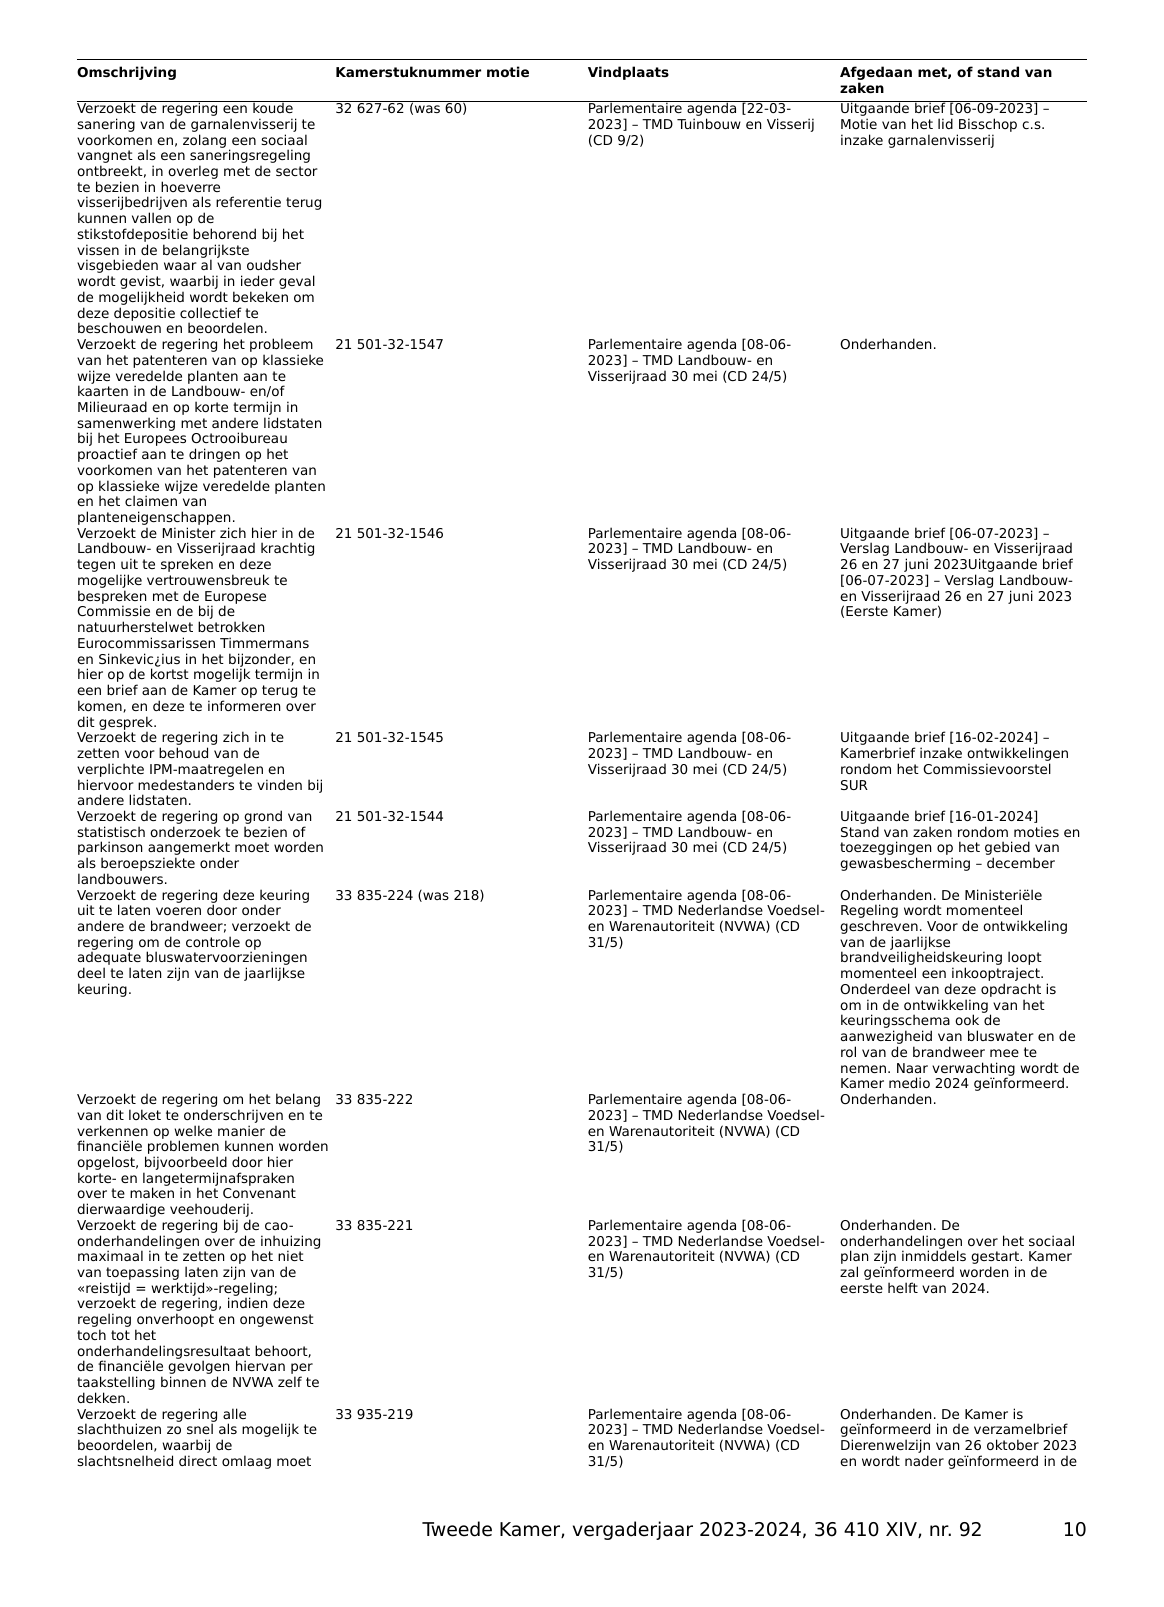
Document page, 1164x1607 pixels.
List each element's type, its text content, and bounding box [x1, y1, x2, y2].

table_cell Verzoekt de Minister zich hier in de Landbouw- en Visserijraad krachtig tegen uit te spreken en deze mogelijke vertrouwensbreuk te bespreken met de Europese Commissie en de bij de natuurherstelwet betrokken Eurocommissarissen Timmermans en Sinkevic¿ius in het bijzonder, en hier op de kortst mogelijk termijn in een brief aan de Kamer op terug te komen, en deze te informeren over dit gesprek. [77, 526, 329, 730]
table_cell 33 835-224 (was 218) [329, 888, 582, 1092]
table_header Afgedaan met, of stand van zaken [834, 60, 1087, 101]
table_cell Uitgaande brief [06-07-2023] – Verslag Landbouw- en Visserijraad 26 en 27 juni 2023Uitgaande brief [06-07-2023] – Verslag Landbouw- en Visserijraad 26 en 27 juni 2023 (Eerste Kamer) [834, 526, 1087, 730]
table_cell 21 501-32-1546 [329, 526, 582, 730]
table_cell 21 501-32-1545 [329, 730, 582, 809]
table_cell Onderhanden. [834, 337, 1087, 526]
table_cell Verzoekt de regering op grond van statistisch onderzoek te bezien of parkinson aangemerkt moet worden als beroepsziekte onder landbouwers. [77, 809, 329, 887]
table_header Vindplaats [582, 60, 834, 101]
table_cell Parlementaire agenda [08-06-2023] – TMD Nederlandse Voedsel- en Warenautoriteit (NVWA) (CD 31/5) [582, 1092, 834, 1218]
table_cell Parlementaire agenda [08-06-2023] – TMD Landbouw- en Visserijraad 30 mei (CD 24/5) [582, 730, 834, 809]
table_cell Verzoekt de regering alle slachthuizen zo snel als mogelijk te beoordelen, waarbij de slachtsnelheid direct omlaag moet [77, 1406, 329, 1469]
table_cell Uitgaande brief [16-02-2024] – Kamerbrief inzake ontwikkelingen rondom het Commissievoorstel SUR [834, 730, 1087, 809]
table_cell Onderhanden. De onderhandelingen over het sociaal plan zijn inmiddels gestart. Kamer zal geïnformeerd worden in de eerste helft van 2024. [834, 1218, 1087, 1406]
table_cell Parlementaire agenda [08-06-2023] – TMD Landbouw- en Visserijraad 30 mei (CD 24/5) [582, 526, 834, 730]
table_cell Verzoekt de regering deze keuring uit te laten voeren door onder andere de brandweer; verzoekt de regering om de controle op adequate bluswatervoorzieningen deel te laten zijn van de jaarlijkse keuring. [77, 888, 329, 1092]
table_cell Parlementaire agenda [08-06-2023] – TMD Landbouw- en Visserijraad 30 mei (CD 24/5) [582, 809, 834, 887]
table_cell Parlementaire agenda [08-06-2023] – TMD Nederlandse Voedsel- en Warenautoriteit (NVWA) (CD 31/5) [582, 1406, 834, 1469]
table_cell Parlementaire agenda [08-06-2023] – TMD Nederlandse Voedsel- en Warenautoriteit (NVWA) (CD 31/5) [582, 888, 834, 1092]
table_cell Verzoekt de regering om het belang van dit loket te onderschrijven en te verkennen op welke manier de financiële problemen kunnen worden opgelost, bijvoorbeeld door hier korte- en langetermijnafspraken over te maken in het Convenant dierwaardige veehouderij. [77, 1092, 329, 1218]
table_cell Onderhanden. De Ministeriële Regeling wordt momenteel geschreven. Voor de ontwikkeling van de jaarlijkse brandveiligheidskeuring loopt momenteel een inkooptraject. Onderdeel van deze opdracht is om in de ontwikkeling van het keuringsschema ook de aanwezigheid van bluswater en de rol van de brandweer mee te nemen. Naar verwachting wordt de Kamer medio 2024 geïnformeerd. [834, 888, 1087, 1092]
table_cell 33 935-219 [329, 1406, 582, 1469]
table_cell 33 835-222 [329, 1092, 582, 1218]
table_cell Onderhanden. [834, 1092, 1087, 1218]
table_cell 32 627-62 (was 60) [329, 102, 582, 337]
table_cell 21 501-32-1547 [329, 337, 582, 526]
table_header Omschrijving [77, 60, 329, 101]
table_header Kamerstuknummer motie [329, 60, 582, 101]
table_cell Verzoekt de regering een koude sanering van de garnalenvisserij te voorkomen en, zolang een sociaal vangnet als een saneringsregeling ontbreekt, in overleg met de sector te bezien in hoeverre visserijbedrijven als referentie terug kunnen vallen op de stikstofdepositie behorend bij het vissen in de belangrijkste visgebieden waar al van oudsher wordt gevist, waarbij in ieder geval de mogelijkheid wordt bekeken om deze depositie collectief te beschouwen en beoordelen. [77, 102, 329, 337]
table_cell Verzoekt de regering het probleem van het patenteren van op klassieke wijze veredelde planten aan te kaarten in de Landbouw- en/of Milieuraad en op korte termijn in samenwerking met andere lidstaten bij het Europees Octrooibureau proactief aan te dringen op het voorkomen van het patenteren van op klassieke wijze veredelde planten en het claimen van planteneigenschappen. [77, 337, 329, 526]
table_cell Uitgaande brief [06-09-2023] – Motie van het lid Bisschop c.s. inzake garnalenvisserij [834, 102, 1087, 337]
table_cell Uitgaande brief [16-01-2024] Stand van zaken rondom moties en toezeggingen op het gebied van gewasbescherming – december [834, 809, 1087, 887]
table_cell Verzoekt de regering zich in te zetten voor behoud van de verplichte IPM-maatregelen en hiervoor medestanders te vinden bij andere lidstaten. [77, 730, 329, 809]
table_cell 33 835-221 [329, 1218, 582, 1406]
table_cell Parlementaire agenda [22-03-2023] – TMD Tuinbouw en Visserij (CD 9/2) [582, 102, 834, 337]
table_cell Parlementaire agenda [08-06-2023] – TMD Landbouw- en Visserijraad 30 mei (CD 24/5) [582, 337, 834, 526]
table_cell 21 501-32-1544 [329, 809, 582, 887]
table_cell Verzoekt de regering bij de cao-onderhandelingen over de inhuizing maximaal in te zetten op het niet van toepassing laten zijn van de «reistijd = werktijd»-regeling; verzoekt de regering, indien deze regeling onverhoopt en ongewenst toch tot het onderhandelingsresultaat behoort, de financiële gevolgen hiervan per taakstelling binnen de NVWA zelf te dekken. [77, 1218, 329, 1406]
table_cell Parlementaire agenda [08-06-2023] – TMD Nederlandse Voedsel- en Warenautoriteit (NVWA) (CD 31/5) [582, 1218, 834, 1406]
table_cell Onderhanden. De Kamer is geïnformeerd in de verzamelbrief Dierenwelzijn van 26 oktober 2023 en wordt nader geïnformeerd in de [834, 1406, 1087, 1469]
